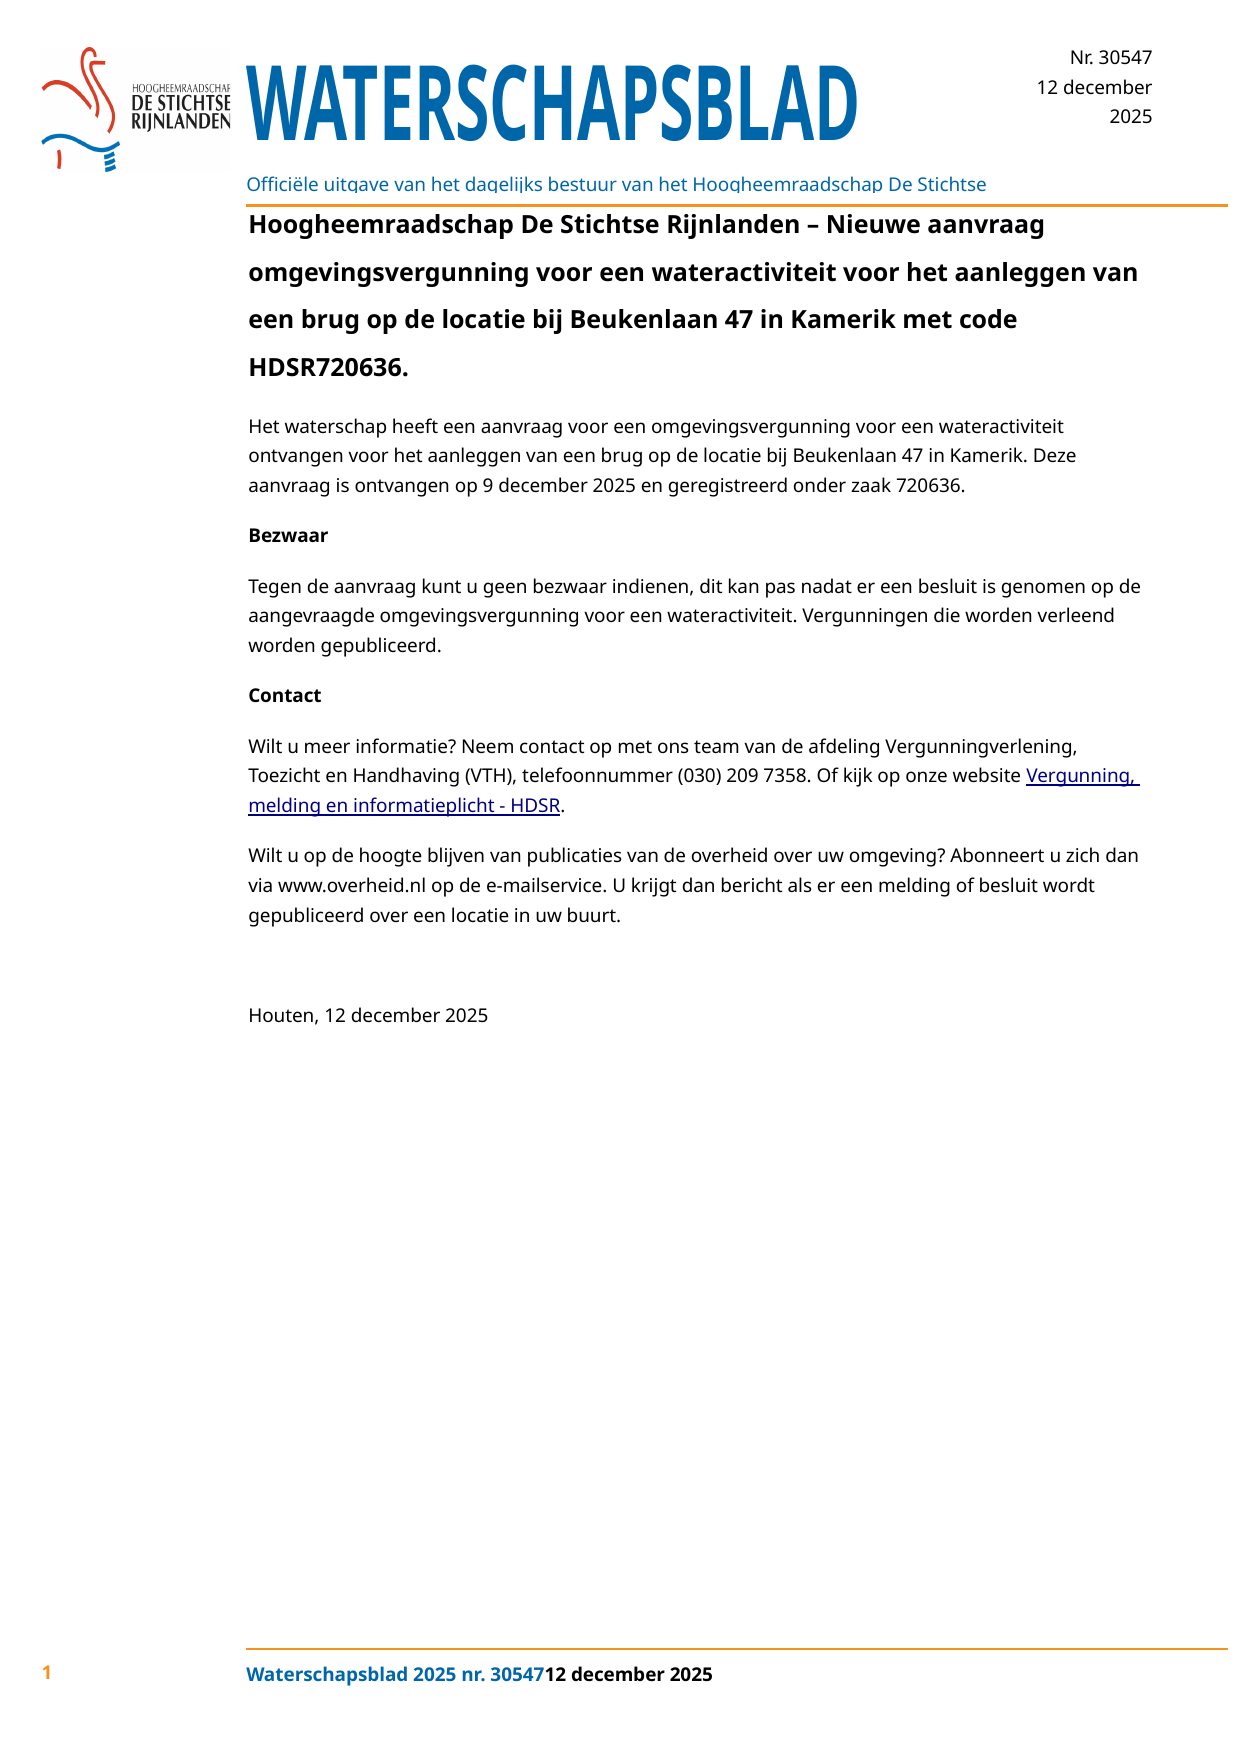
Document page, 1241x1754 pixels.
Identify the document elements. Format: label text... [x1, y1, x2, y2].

text Hoogheemraadschap De Stichtse Rijnlanden – Nieuwe aanvraag omgevingsvergunning voor een wateractiviteit voor het aanleggen van een brug op de locatie bij Beukenlaan 47 in Kamerik met code HDSR720636. [248, 207, 1152, 384]
picture [41, 47, 231, 172]
text Tegen de aanvraag kunt u geen bezwaar indienen, dit kan pas nadat er een besluit is genomen op de aangevraagde omgevingsvergunning voor een wateractiviteit. Vergunningen die worden verleend worden gepubliceerd. [248, 573, 1152, 658]
text Wilt u op de hoogte blijven van publicaties van de overheid over uw omgeving? Abonneert u zich dan via www.overheid.nl op de e-mailservice. U krijgt dan bericht als er een melding of besluit wordt gepubliceerd over een locatie in uw buurt. [248, 843, 1152, 928]
text Contact [248, 683, 1152, 708]
text Wilt u meer informatie? Neem contact op met ons team van de afdeling Vergunningverlening, Toezicht en Handhaving (VTH), telefoonnummer (030) 209 7358. Of kijk op onze website Vergunning, melding en informatieplicht - HDSR. [248, 733, 1152, 818]
text Het waterschap heeft een aanvraag voor een omgevingsvergunning voor een wateractiviteit ontvangen voor het aanleggen van een brug op de locatie bij Beukenlaan 47 in Kamerik. Deze aanvraag is ontvangen op 9 december 2025 en geregistreerd onder zaak 720636. [248, 413, 1152, 498]
text Bezwaar [248, 523, 1152, 548]
text Houten, 12 december 2025 [248, 1003, 1152, 1028]
